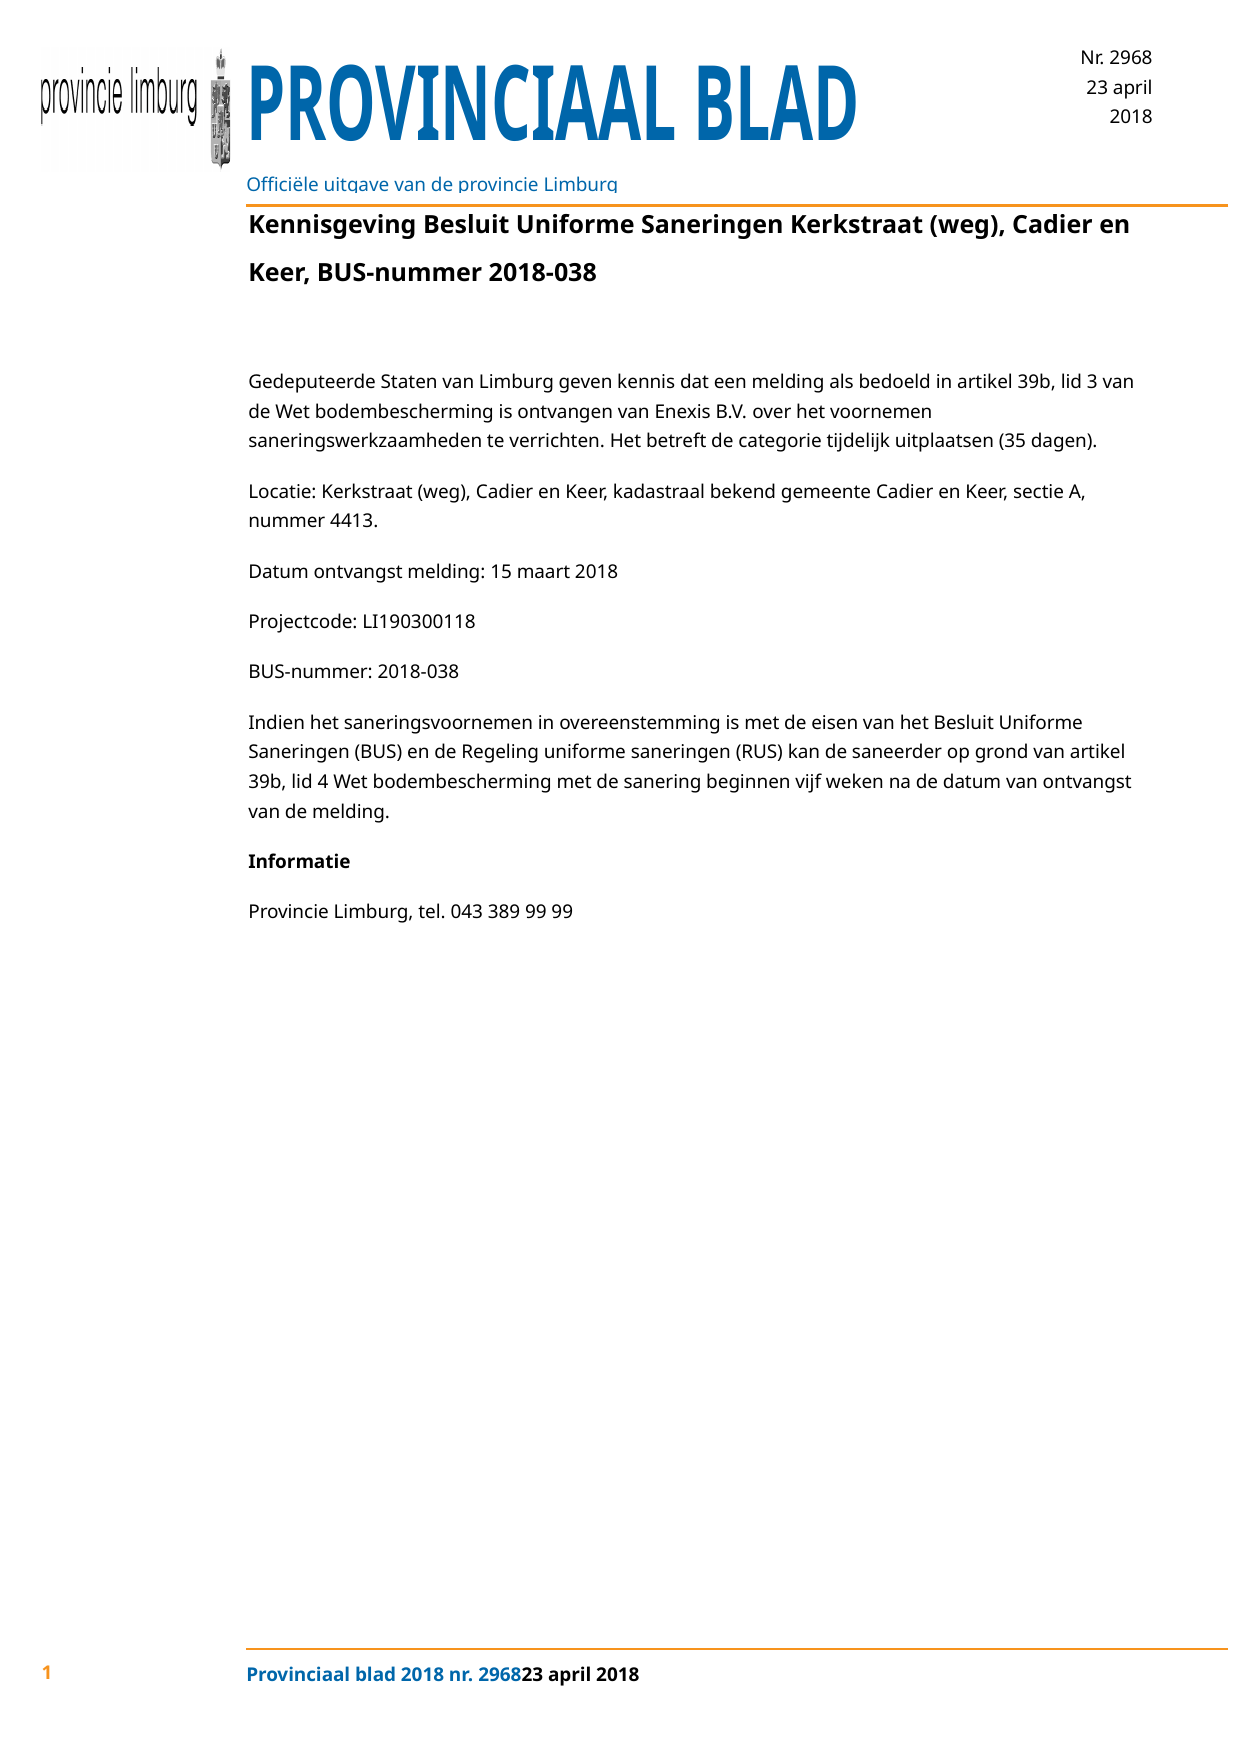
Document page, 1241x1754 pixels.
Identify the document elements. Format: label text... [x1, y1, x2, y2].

text Informatie [248, 848, 1152, 874]
text Kennisgeving Besluit Uniforme Saneringen Kerkstraat (weg), Cadier en Keer, BUS-nummer 2018-038 [248, 207, 1152, 288]
text Gedeputeerde Staten van Limburg geven kennis dat een melding als bedoeld in artikel 39b, lid 3 van de Wet bodembescherming is ontvangen van Enexis B.V. over het voornemen saneringswerkzaamheden te verrichten. Het betreft de categorie tijdelijk uitplaatsen (35 dagen). [248, 368, 1152, 453]
picture [41, 47, 231, 172]
text Indien het saneringsvoornemen in overeenstemming is met de eisen van het Besluit Uniforme Saneringen (BUS) en de Regeling uniforme saneringen (RUS) kan de saneerder op grond van artikel 39b, lid 4 Wet bodembescherming met de sanering beginnen vijf weken na de datum van ontvangst van de melding. [248, 709, 1152, 824]
text Projectcode: LI190300118 [248, 608, 1152, 634]
text Provincie Limburg, tel. 043 389 99 99 [248, 899, 1152, 924]
text Locatie: Kerkstraat (weg), Cadier en Keer, kadastraal bekend gemeente Cadier en Keer, sectie A, nummer 4413. [248, 478, 1152, 533]
text Datum ontvangst melding: 15 maart 2018 [248, 558, 1152, 584]
text BUS-nummer: 2018-038 [248, 659, 1152, 684]
